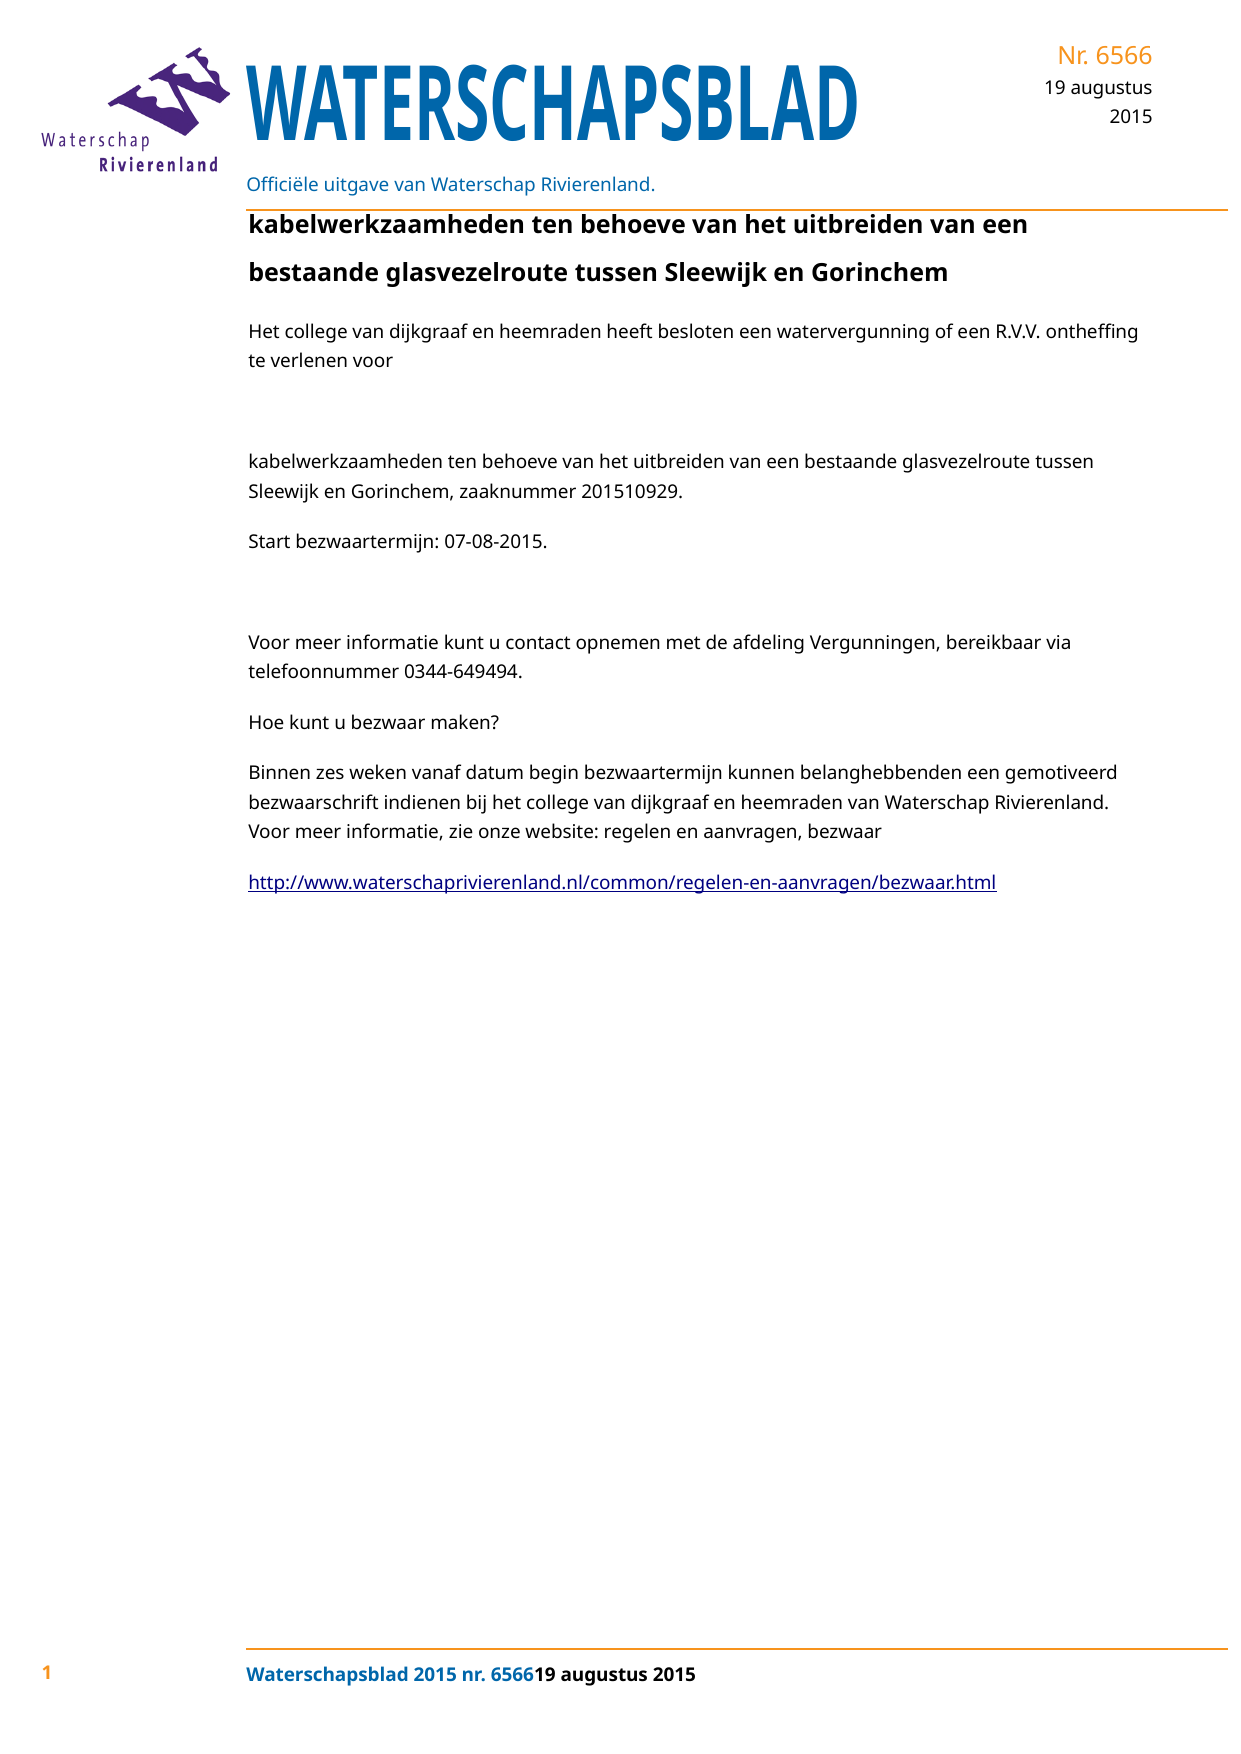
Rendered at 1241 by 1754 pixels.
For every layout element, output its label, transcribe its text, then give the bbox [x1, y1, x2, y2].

picture [41, 47, 231, 172]
text Het college van dijkgraaf en heemraden heeft besloten een watervergunning of een R.V.V. ontheffing te verlenen voor [248, 318, 1152, 373]
text Binnen zes weken vanaf datum begin bezwaartermijn kunnen belanghebbenden een gemotiveerd bezwaarschrift indienen bij het college van dijkgraaf en heemraden van Waterschap Rivierenland. Voor meer informatie, zie onze website: regelen en aanvragen, bezwaar [248, 759, 1152, 844]
text Hoe kunt u bezwaar maken? [248, 709, 1152, 735]
text kabelwerkzaamheden ten behoeve van het uitbreiden van een bestaande glasvezelroute tussen Sleewijk en Gorinchem, zaaknummer 201510929. [248, 448, 1152, 504]
text http://www.waterschaprivierenland.nl/common/regelen-en-aanvragen/bezwaar.html [248, 869, 1152, 895]
text kabelwerkzaamheden ten behoeve van het uitbreiden van een bestaande glasvezelroute tussen Sleewijk en Gorinchem [248, 211, 1152, 288]
text Voor meer informatie kunt u contact opnemen met de afdeling Vergunningen, bereikbaar via telefoonnummer 0344-649494. [248, 629, 1152, 684]
text Start bezwaartermijn: 07-08-2015. [248, 528, 1152, 554]
